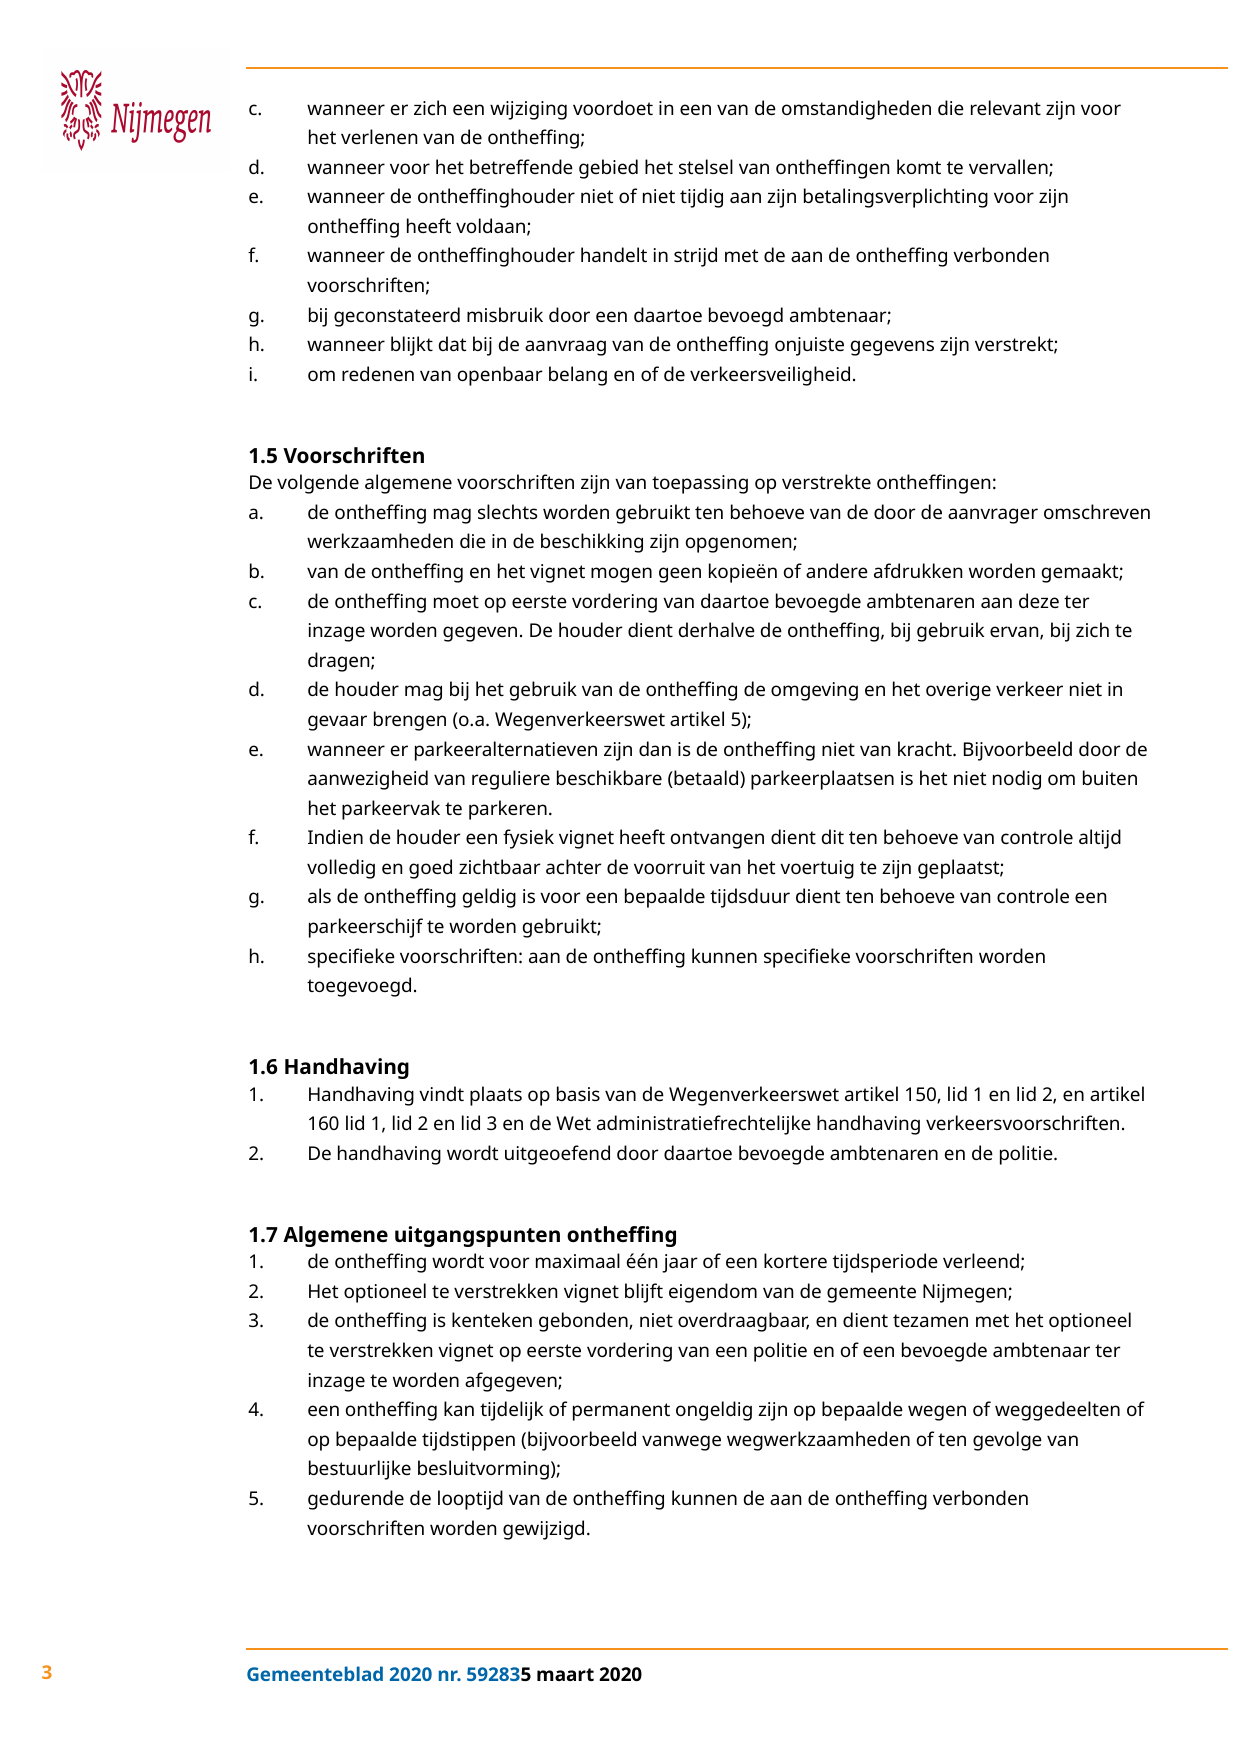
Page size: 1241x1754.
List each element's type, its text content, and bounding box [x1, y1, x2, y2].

list de houder mag bij het gebruik van de ontheffing de omgeving en het overige verkeer niet in gevaar brengen (o.a. Wegenverkeerswet artikel 5); [248, 677, 1152, 732]
list van de ontheffing en het vignet mogen geen kopieën of andere afdrukken worden gemaakt; [248, 558, 1152, 584]
list specifieke voorschriften: aan de ontheffing kunnen specifieke voorschriften worden toegevoegd. [248, 943, 1152, 998]
list wanneer er zich een wijziging voordoet in een van de omstandigheden die relevant zijn voor het verlenen van de ontheffing; [248, 95, 1152, 150]
list gedurende de looptijd van de ontheffing kunnen de aan de ontheffing verbonden voorschriften worden gewijzigd. [248, 1485, 1152, 1540]
list de ontheffing mag slechts worden gebruikt ten behoeve van de door de aanvrager omschreven werkzaamheden die in de beschikking zijn opgenomen; [248, 499, 1152, 554]
list wanneer de ontheffinghouder handelt in strijd met de aan de ontheffing verbonden voorschriften; [248, 243, 1152, 298]
list wanneer er parkeeralternatieven zijn dan is de ontheffing niet van kracht. Bijvoorbeeld door de aanwezigheid van reguliere beschikbare (betaald) parkeerplaatsen is het niet nodig om buiten het parkeervak te parkeren. [248, 736, 1152, 821]
text De volgende algemene voorschriften zijn van toepassing op verstrekte ontheffingen: [248, 469, 1152, 495]
list Handhaving vindt plaats op basis van de Wegenverkeerswet artikel 150, lid 1 en lid 2, en artikel 160 lid 1, lid 2 en lid 3 en de Wet administratiefrechtelijke handhaving verkeersvoorschriften. [248, 1081, 1152, 1136]
list om redenen van openbaar belang en of de verkeersveiligheid. [248, 361, 1152, 387]
list wanneer blijkt dat bij de aanvraag van de ontheffing onjuiste gegevens zijn verstrekt; [248, 331, 1152, 357]
list De handhaving wordt uitgeoefend door daartoe bevoegde ambtenaren en de politie. [248, 1140, 1152, 1166]
list de ontheffing moet op eerste vordering van daartoe bevoegde ambtenaren aan deze ter inzage worden gegeven. De houder dient derhalve de ontheffing, bij gebruik ervan, bij zich te dragen; [248, 588, 1152, 673]
list de ontheffing is kenteken gebonden, niet overdraagbaar, en dient tezamen met het optioneel te verstrekken vignet op eerste vordering van een politie en of een bevoegde ambtenaar ter inzage te worden afgegeven; [248, 1308, 1152, 1392]
list een ontheffing kan tijdelijk of permanent ongeldig zijn op bepaalde wegen of weggedeelten of op bepaalde tijdstippen (bijvoorbeeld vanwege wegwerkzaamheden of ten gevolge van bestuurlijke besluitvorming); [248, 1396, 1152, 1481]
list Het optioneel te verstrekken vignet blijft eigendom van de gemeente Nijmegen; [248, 1278, 1152, 1304]
list als de ontheffing geldig is voor een bepaalde tijdsduur dient ten behoeve van controle een parkeerschijf te worden gebruikt; [248, 884, 1152, 939]
text 1.6 Handhaving [248, 1052, 1152, 1081]
list bij geconstateerd misbruik door een daartoe bevoegd ambtenaar; [248, 302, 1152, 328]
list de ontheffing wordt voor maximaal één jaar of een kortere tijdsperiode verleend; [248, 1248, 1152, 1274]
list wanneer voor het betreffende gebied het stelsel van ontheffingen komt te vervallen; [248, 154, 1152, 180]
list wanneer de ontheffinghouder niet of niet tijdig aan zijn betalingsverplichting voor zijn ontheffing heeft voldaan; [248, 183, 1152, 239]
list Indien de houder een fysiek vignet heeft ontvangen dient dit ten behoeve van controle altijd volledig en goed zichtbaar achter de voorruit van het voertuig te zijn geplaatst; [248, 824, 1152, 880]
picture [41, 47, 231, 172]
text 1.5 Voorschriften [248, 441, 1152, 469]
text 1.7 Algemene uitgangspunten ontheffing [248, 1220, 1152, 1248]
